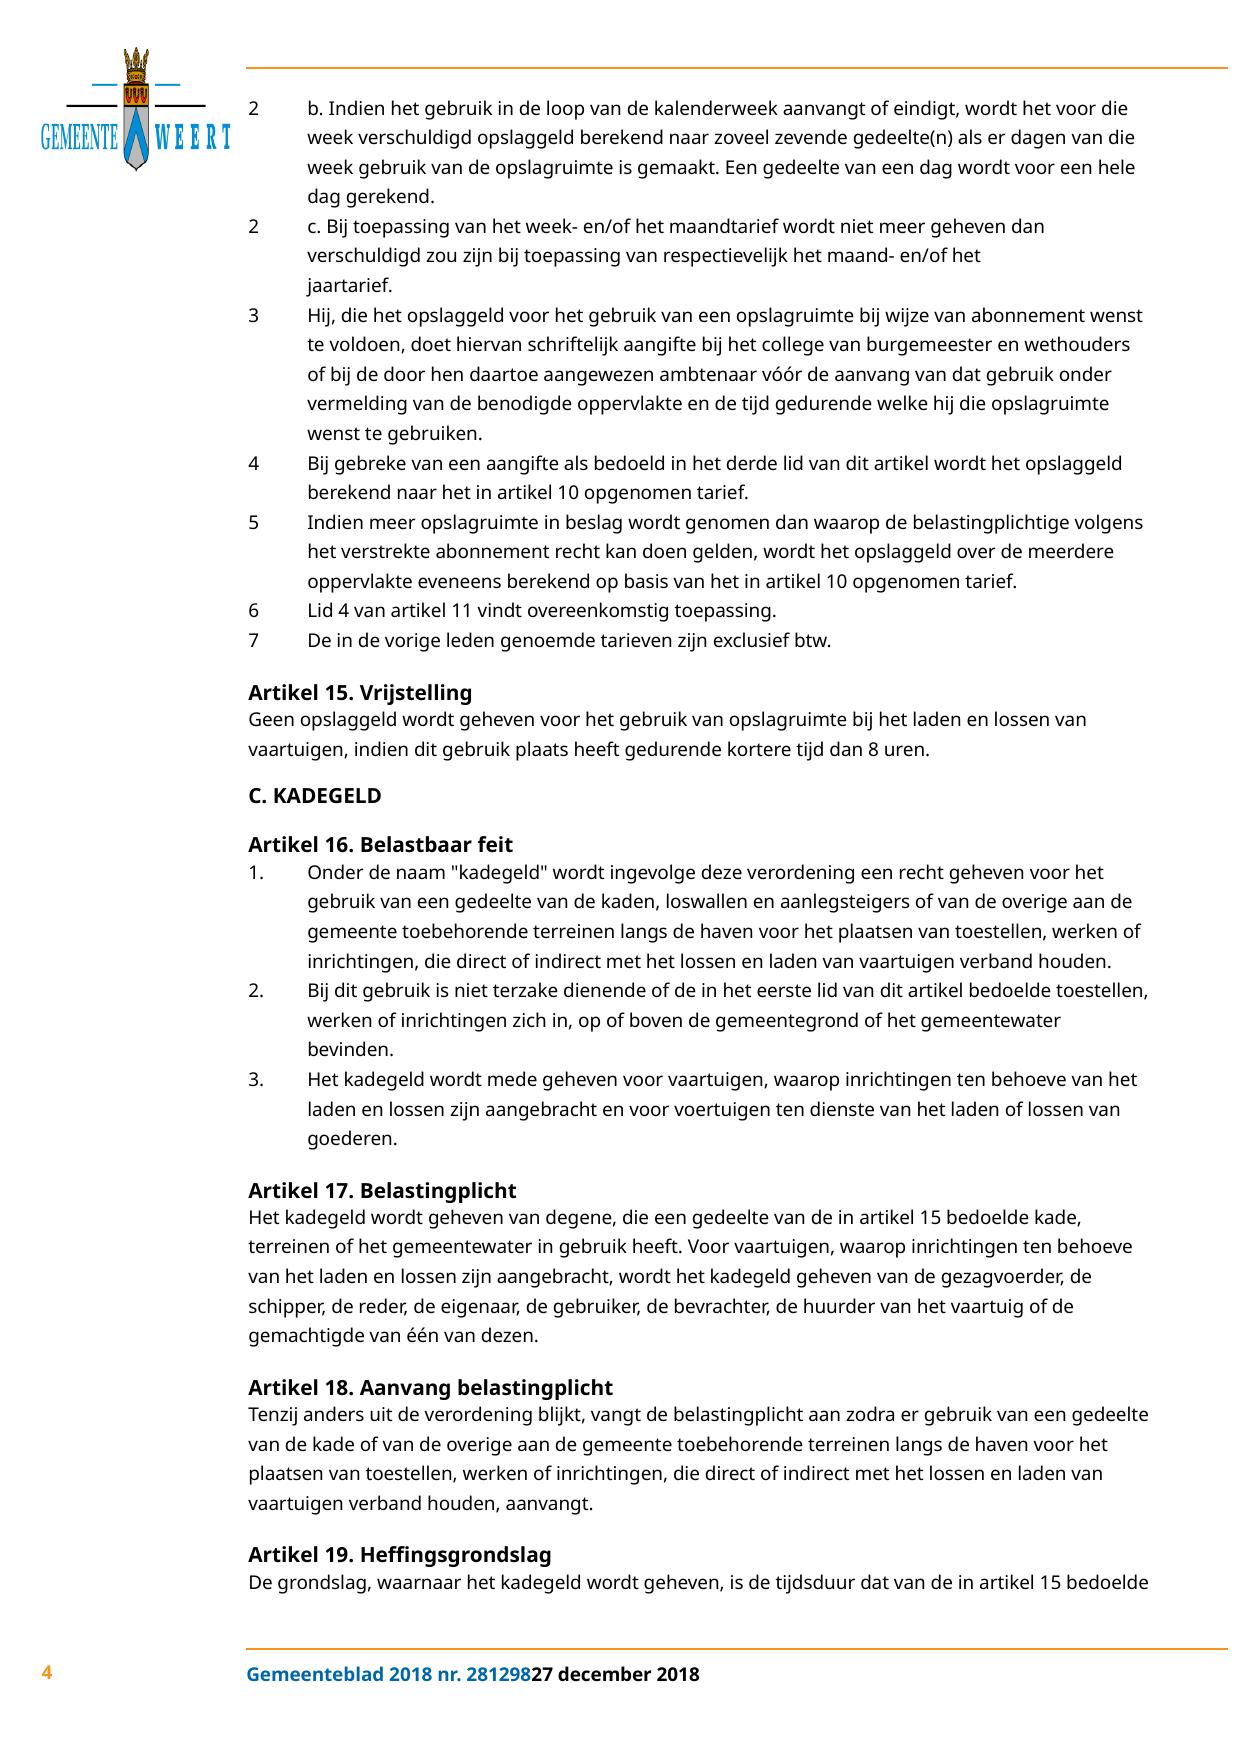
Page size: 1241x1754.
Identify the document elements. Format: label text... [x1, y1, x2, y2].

text Artikel 19. Heffingsgrondslag [248, 1541, 1152, 1569]
text De grondslag, waarnaar het kadegeld wordt geheven, is de tijdsduur dat van de in artikel 15 bedoelde [248, 1569, 1152, 1595]
text Geen opslaggeld wordt geheven voor het gebruik van opslagruimte bij het laden en lossen van vaartuigen, indien dit gebruik plaats heeft gedurende kortere tijd dan 8 uren. [248, 706, 1152, 761]
text Artikel 15. Vrijstelling [248, 678, 1152, 706]
text Tenzij anders uit de verordening blijkt, vangt de belastingplicht aan zodra er gebruik van een gedeelte van de kade of van de overige aan de gemeente toebehorende terreinen langs de haven voor het plaatsen van toestellen, werken of inrichtingen, die direct of indirect met het lossen en laden van vaartuigen verband houden, aanvangt. [248, 1401, 1152, 1516]
list jaartarief. [248, 272, 1152, 298]
text C. KADEGELD [248, 781, 1152, 810]
picture [41, 47, 231, 172]
list Het kadegeld wordt mede geheven voor vaartuigen, waarop inrichtingen ten behoeve van het laden en lossen zijn aangebracht en voor voertuigen ten dienste van het laden of lossen van goederen. [248, 1066, 1152, 1151]
list c. Bij toepassing van het week- en/of het maandtarief wordt niet meer geheven dan verschuldigd zou zijn bij toepassing van respectievelijk het maand- en/of het [248, 213, 1152, 268]
text Artikel 17. Belastingplicht [248, 1176, 1152, 1204]
list Bij gebreke van een aangifte als bedoeld in het derde lid van dit artikel wordt het opslaggeld berekend naar het in artikel 10 opgenomen tarief. [248, 450, 1152, 505]
list Indien meer opslagruimte in beslag wordt genomen dan waarop de belastingplichtige volgens het verstrekte abonnement recht kan doen gelden, wordt het opslaggeld over de meerdere oppervlakte eveneens berekend op basis van het in artikel 10 opgenomen tarief. [248, 509, 1152, 594]
text Het kadegeld wordt geheven van degene, die een gedeelte van de in artikel 15 bedoelde kade, terreinen of het gemeentewater in gebruik heeft. Voor vaartuigen, waarop inrichtingen ten behoeve van het laden en lossen zijn aangebracht, wordt het kadegeld geheven van de gezagvoerder, de schipper, de reder, de eigenaar, de gebruiker, de bevrachter, de huurder van het vaartuig of de gemachtigde van één van dezen. [248, 1204, 1152, 1348]
text Artikel 16. Belastbaar feit [248, 831, 1152, 859]
list Onder de naam "kadegeld" wordt ingevolge deze verordening een recht geheven voor het gebruik van een gedeelte van de kaden, loswallen en aanlegsteigers of van de overige aan de gemeente toebehorende terreinen langs de haven voor het plaatsen van toestellen, werken of inrichtingen, die direct of indirect met het lossen en laden van vaartuigen verband houden. [248, 859, 1152, 973]
list Lid 4 van artikel 11 vindt overeenkomstig toepassing. [248, 598, 1152, 623]
list b. Indien het gebruik in de loop van de kalenderweek aanvangt of eindigt, wordt het voor die week verschuldigd opslaggeld berekend naar zoveel zevende gedeelte(n) als er dagen van die week gebruik van de opslagruimte is gemaakt. Een gedeelte van een dag wordt voor een hele dag gerekend. [248, 95, 1152, 209]
list De in de vorige leden genoemde tarieven zijn exclusief btw. [248, 627, 1152, 653]
list Hij, die het opslaggeld voor het gebruik van een opslagruimte bij wijze van abonnement wenst te voldoen, doet hiervan schriftelijk aangifte bij het college van burgemeester en wethouders of bij de door hen daartoe aangewezen ambtenaar vóór de aanvang van dat gebruik onder vermelding van de benodigde oppervlakte en de tijd gedurende welke hij die opslagruimte wenst te gebruiken. [248, 302, 1152, 446]
text Artikel 18. Aanvang belastingplicht [248, 1373, 1152, 1401]
list Bij dit gebruik is niet terzake dienende of de in het eerste lid van dit artikel bedoelde toestellen, werken of inrichtingen zich in, op of boven de gemeentegrond of het gemeentewater bevinden. [248, 977, 1152, 1062]
